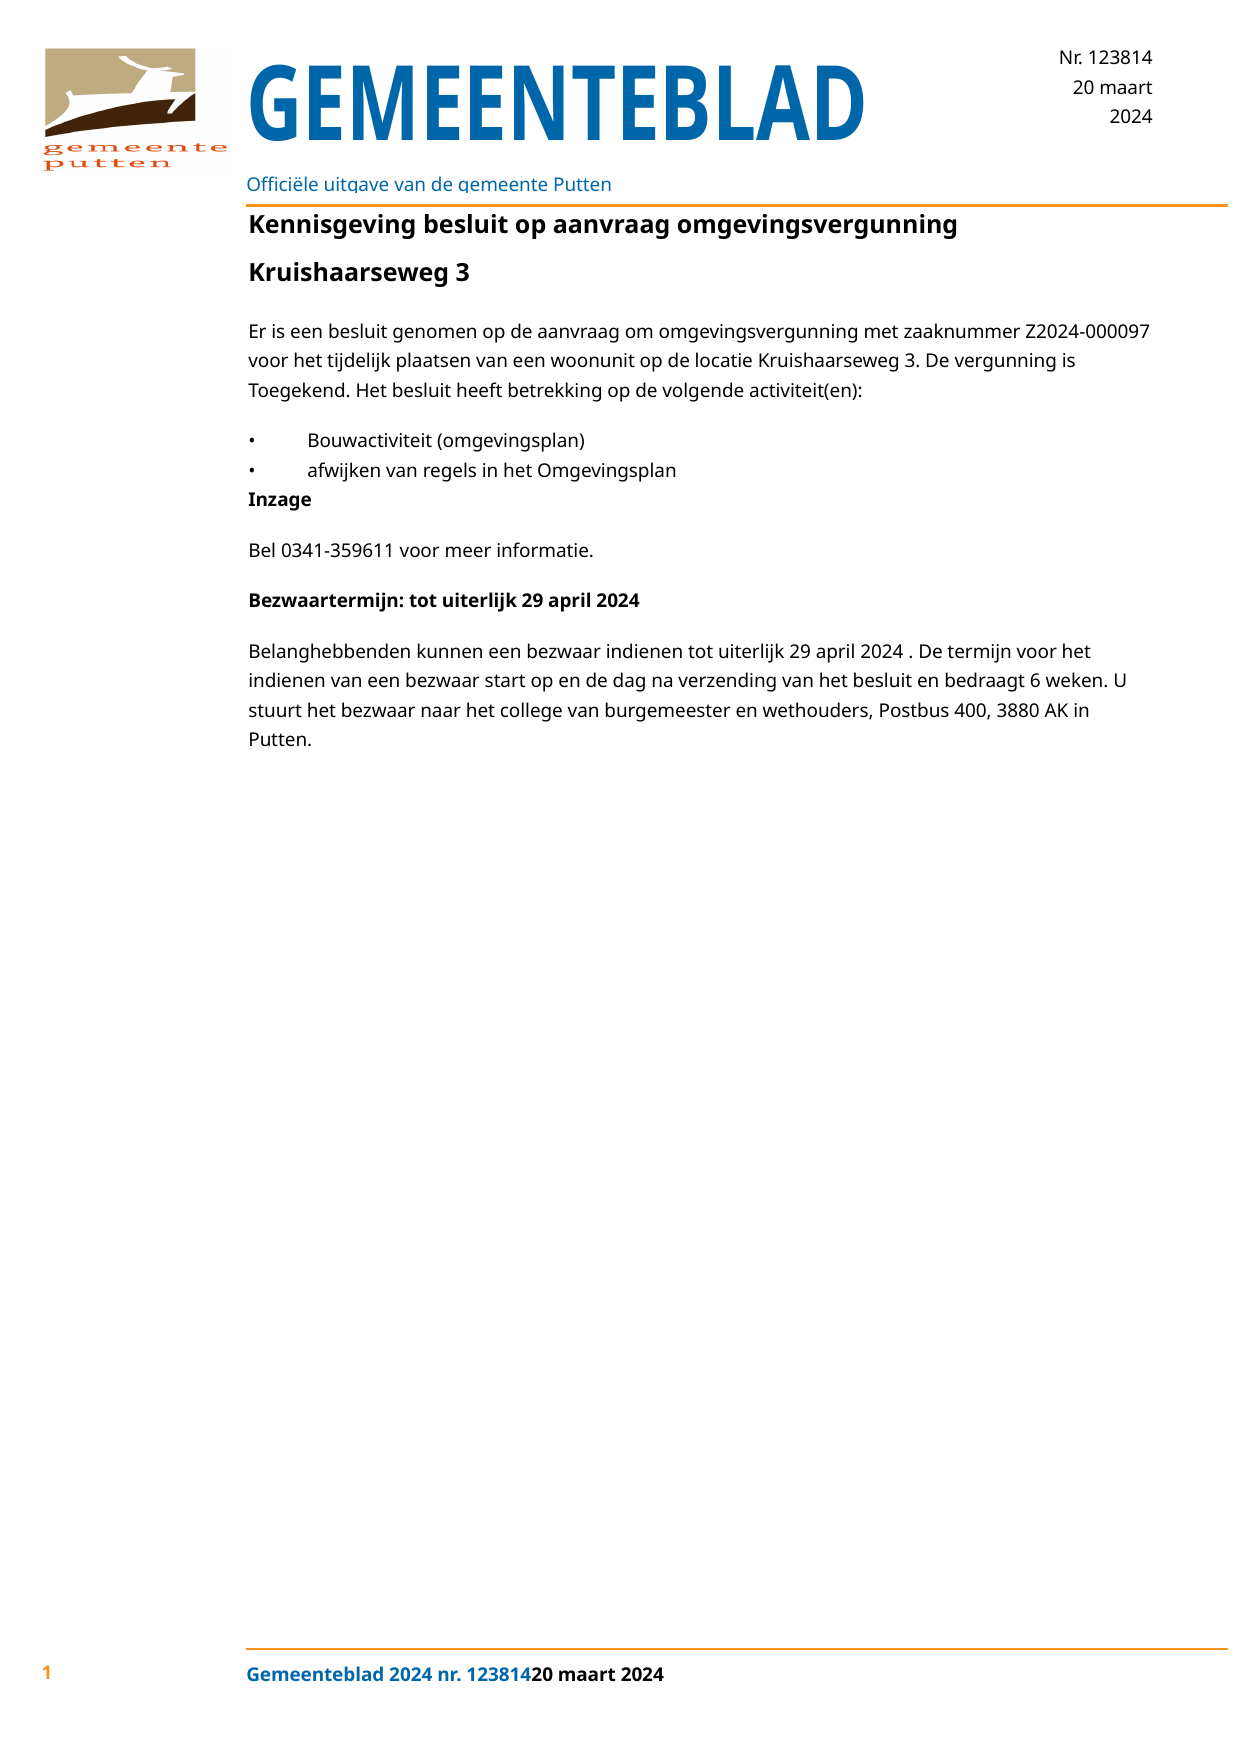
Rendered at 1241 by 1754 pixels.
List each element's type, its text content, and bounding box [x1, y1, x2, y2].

text Bel 0341-359611 voor meer informatie. [248, 537, 1152, 563]
text Er is een besluit genomen op de aanvraag om omgevingsvergunning met zaaknummer Z2024-000097 voor het tijdelijk plaatsen van een woonunit op de locatie Kruishaarseweg 3. De vergunning is Toegekend. Het besluit heeft betrekking op de volgende activiteit(en): [248, 318, 1152, 403]
list afwijken van regels in het Omgevingsplan [248, 457, 1152, 483]
text Belanghebbenden kunnen een bezwaar indienen tot uiterlijk 29 april 2024 . De termijn voor het indienen van een bezwaar start op en de dag na verzending van het besluit en bedraagt 6 weken. U stuurt het bezwaar naar het college van burgemeester en wethouders, Postbus 400, 3880 AK in Putten. [248, 638, 1152, 752]
list Bouwactiviteit (omgevingsplan) [248, 427, 1152, 453]
text Bezwaartermijn: tot uiterlijk 29 april 2024 [248, 587, 1152, 613]
text Inzage [248, 487, 1152, 512]
text Kennisgeving besluit op aanvraag omgevingsvergunning Kruishaarseweg 3 [248, 207, 1152, 288]
picture [41, 47, 231, 172]
